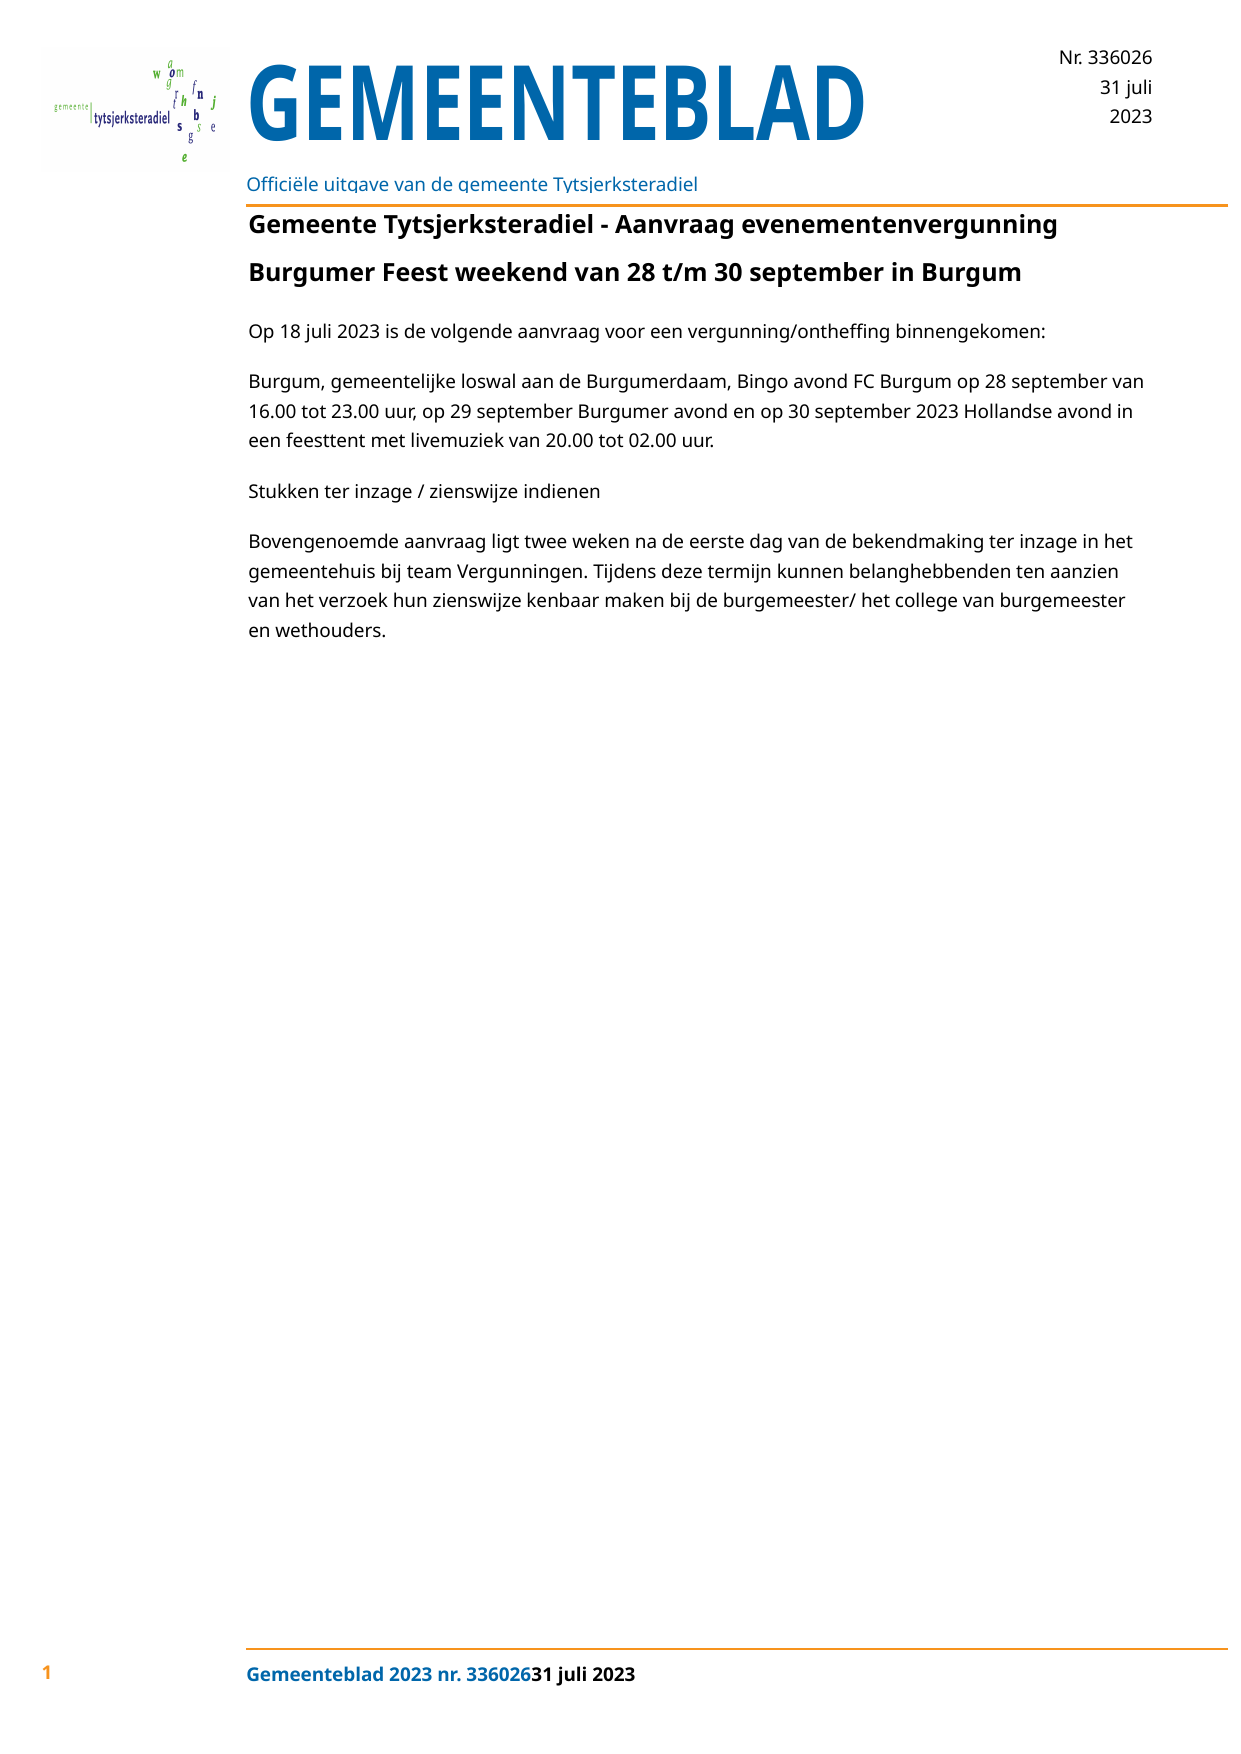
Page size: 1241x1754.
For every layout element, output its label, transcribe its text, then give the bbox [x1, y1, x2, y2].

picture [41, 47, 231, 172]
text Op 18 juli 2023 is de volgende aanvraag voor een vergunning/ontheffing binnengekomen: [248, 318, 1152, 344]
text Gemeente Tytsjerksteradiel - Aanvraag evenementenvergunning Burgumer Feest weekend van 28 t/m 30 september in Burgum [248, 207, 1152, 288]
text Stukken ter inzage / zienswijze indienen [248, 478, 1152, 504]
text Burgum, gemeentelijke loswal aan de Burgumerdaam, Bingo avond FC Burgum op 28 september van 16.00 tot 23.00 uur, op 29 september Burgumer avond en op 30 september 2023 Hollandse avond in een feesttent met livemuziek van 20.00 tot 02.00 uur. [248, 368, 1152, 453]
text Bovengenoemde aanvraag ligt twee weken na de eerste dag van de bekendmaking ter inzage in het gemeentehuis bij team Vergunningen. Tijdens deze termijn kunnen belanghebbenden ten aanzien van het verzoek hun zienswijze kenbaar maken bij de burgemeester/ het college van burgemeester en wethouders. [248, 528, 1152, 643]
